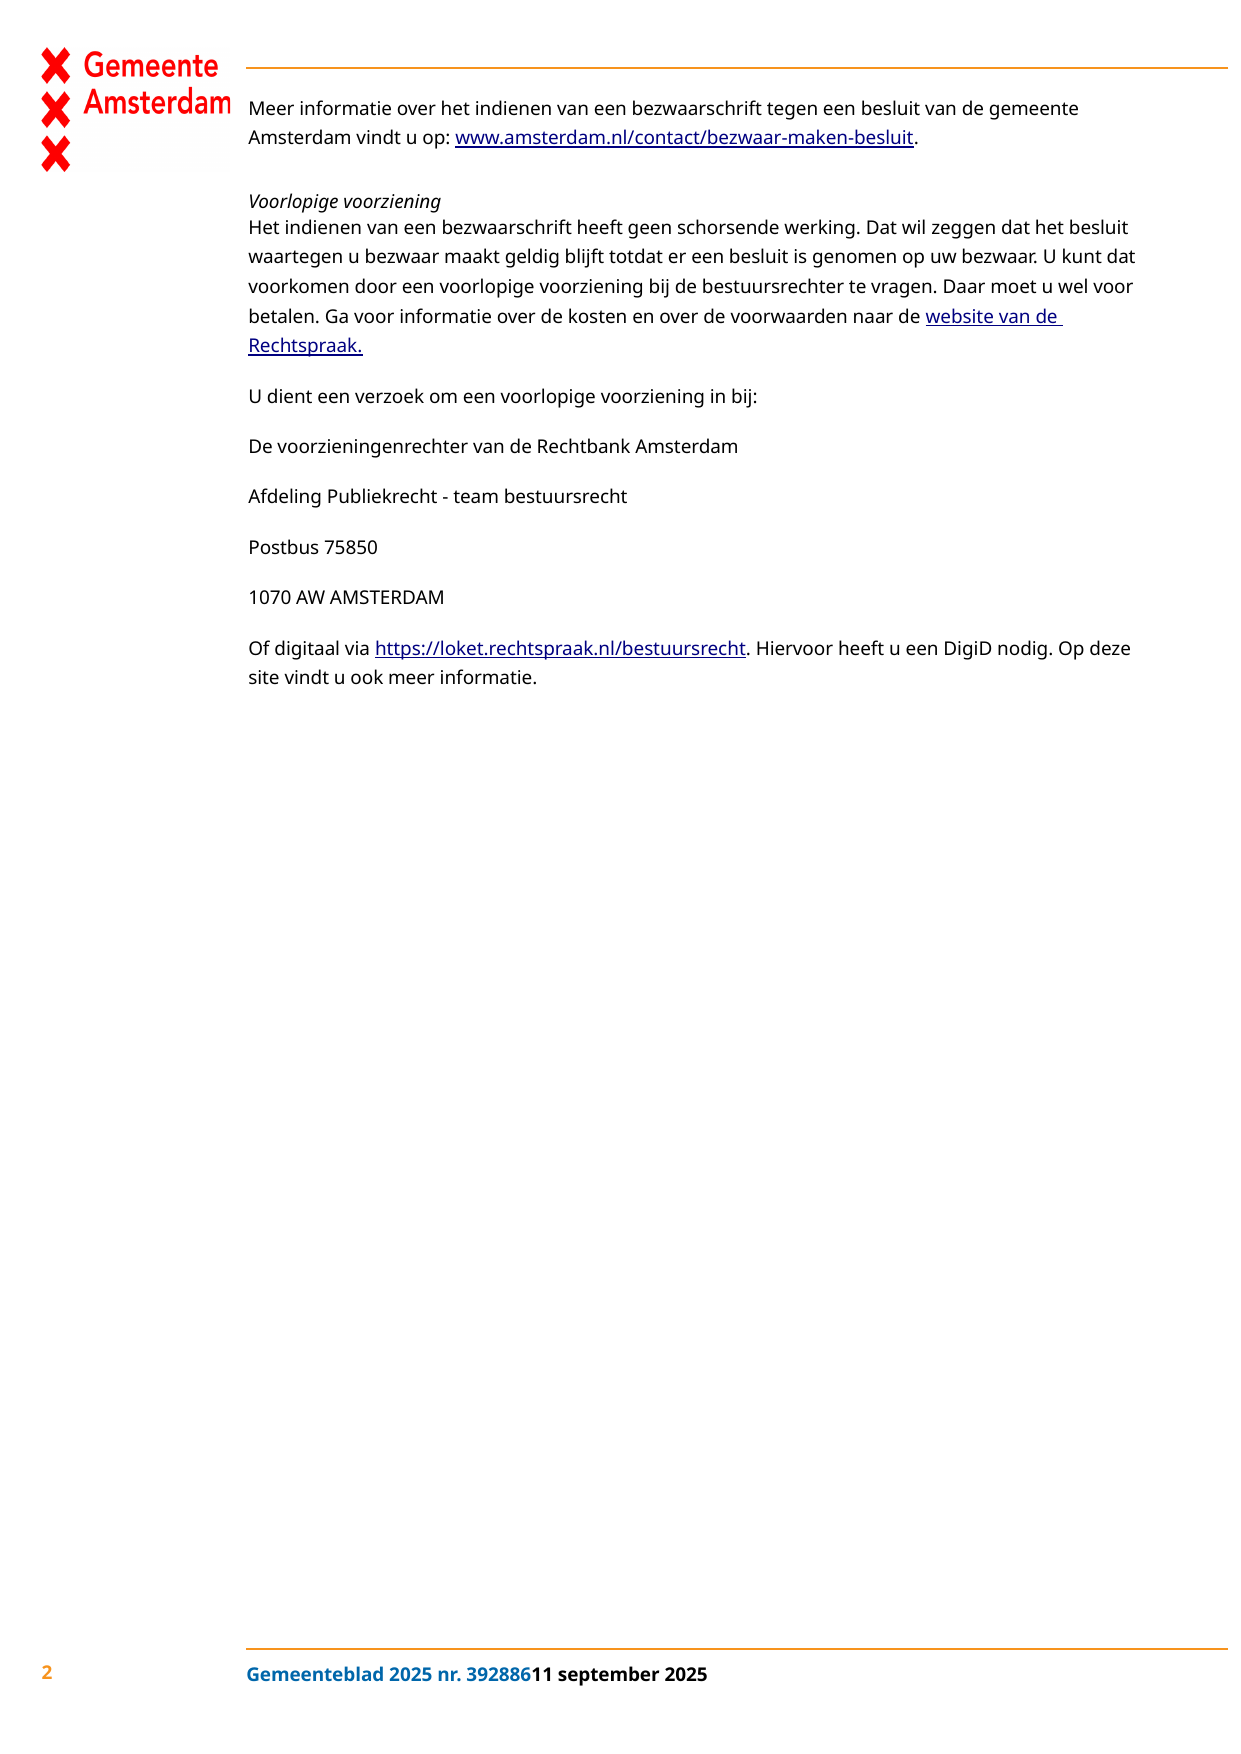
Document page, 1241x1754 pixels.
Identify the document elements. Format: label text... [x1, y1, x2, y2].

text Voorlopige voorziening [248, 188, 1152, 214]
text De voorzieningenrechter van de Rechtbank Amsterdam [248, 433, 1152, 459]
text Het indienen van een bezwaarschrift heeft geen schorsende werking. Dat wil zeggen dat het besluit waartegen u bezwaar maakt geldig blijft totdat er een besluit is genomen op uw bezwaar. U kunt dat voorkomen door een voorlopige voorziening bij de bestuursrechter te vragen. Daar moet u wel voor betalen. Ga voor informatie over de kosten en over de voorwaarden naar de website van de Rechtspraak. [248, 214, 1152, 358]
text 1070 AW AMSTERDAM [248, 584, 1152, 610]
text Meer informatie over het indienen van een bezwaarschrift tegen een besluit van de gemeente Amsterdam vindt u op: www.amsterdam.nl/contact/bezwaar-maken-besluit. [248, 95, 1152, 150]
text Postbus 75850 [248, 534, 1152, 560]
text Of digitaal via https://loket.rechtspraak.nl/bestuursrecht. Hiervoor heeft u een DigiD nodig. Op deze site vindt u ook meer informatie. [248, 635, 1152, 690]
text Afdeling Publiekrecht - team bestuursrecht [248, 484, 1152, 509]
picture [41, 47, 231, 172]
text U dient een verzoek om een voorlopige voorziening in bij: [248, 383, 1152, 408]
